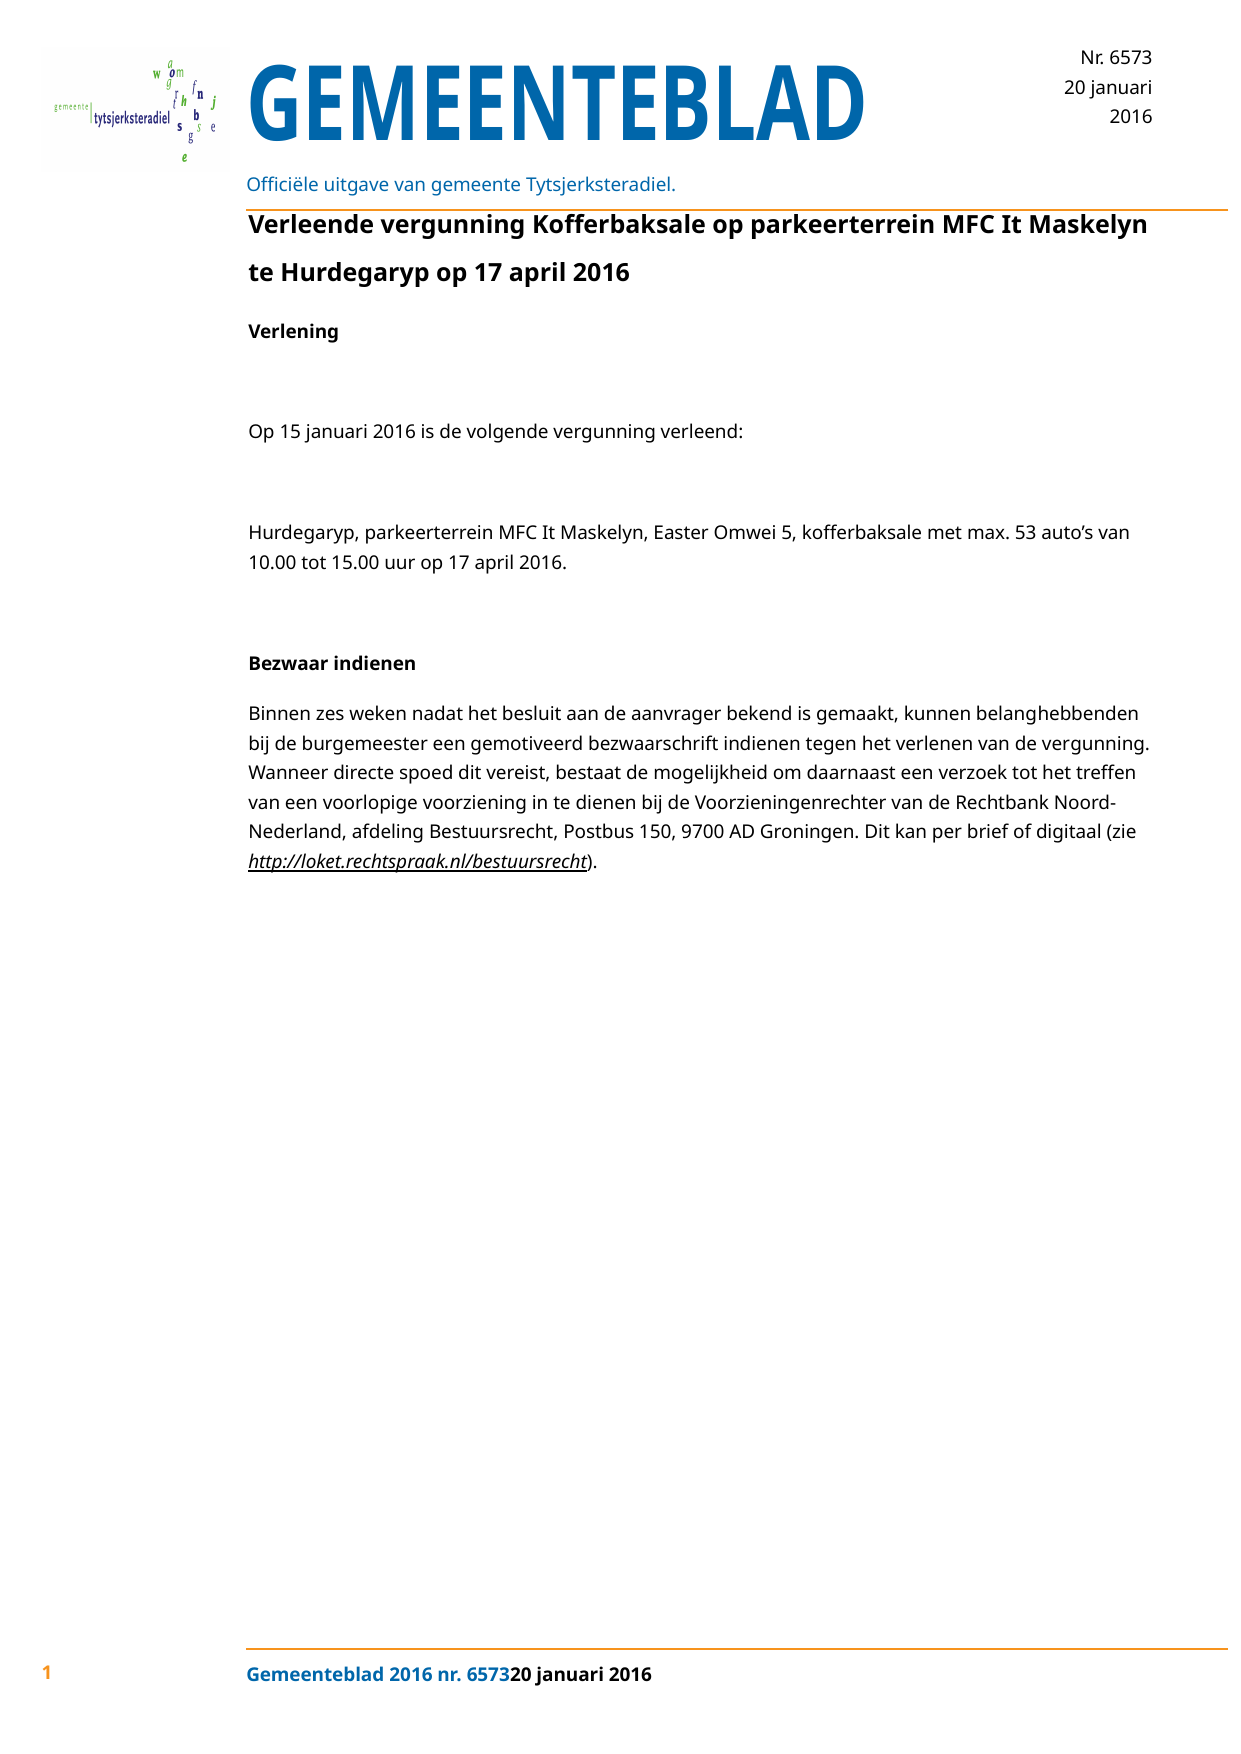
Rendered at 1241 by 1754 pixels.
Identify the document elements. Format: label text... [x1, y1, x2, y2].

text Hurdegaryp, parkeerterrein MFC It Maskelyn, Easter Omwei 5, kofferbaksale met max. 53 auto’s van 10.00 tot 15.00 uur op 17 april 2016. [248, 519, 1152, 575]
text Binnen zes weken nadat het besluit aan de aanvrager bekend is gemaakt, kunnen belang­hebbenden bij de burgemeester een gemotiveerd bezwaarschrift indienen tegen het verlenen van de ver­gunning. Wanneer directe spoed dit vereist, bestaat de mogelijkheid om daarnaast een verzoek tot het treffen van een voorlopige voorziening in te dienen bij de Voorzieningenrechter van de Rechtbank Noord-Nederland, afdeling Bestuursrecht, Postbus 150, 9700 AD Groningen. Dit kan per brief of digitaal (zie http://loket.rechtspraak.nl/bestuursrecht). [248, 700, 1152, 874]
text Bezwaar indienen [248, 650, 1152, 676]
text Op 15 januari 2016 is de volgende vergunning ver­leend: [248, 419, 1152, 444]
text Verlening [248, 318, 1152, 344]
picture [41, 47, 231, 172]
text Verleende vergunning Kofferbaksale op parkeerterrein MFC It Maskelyn te Hurdegaryp op 17 april 2016 [248, 211, 1152, 288]
